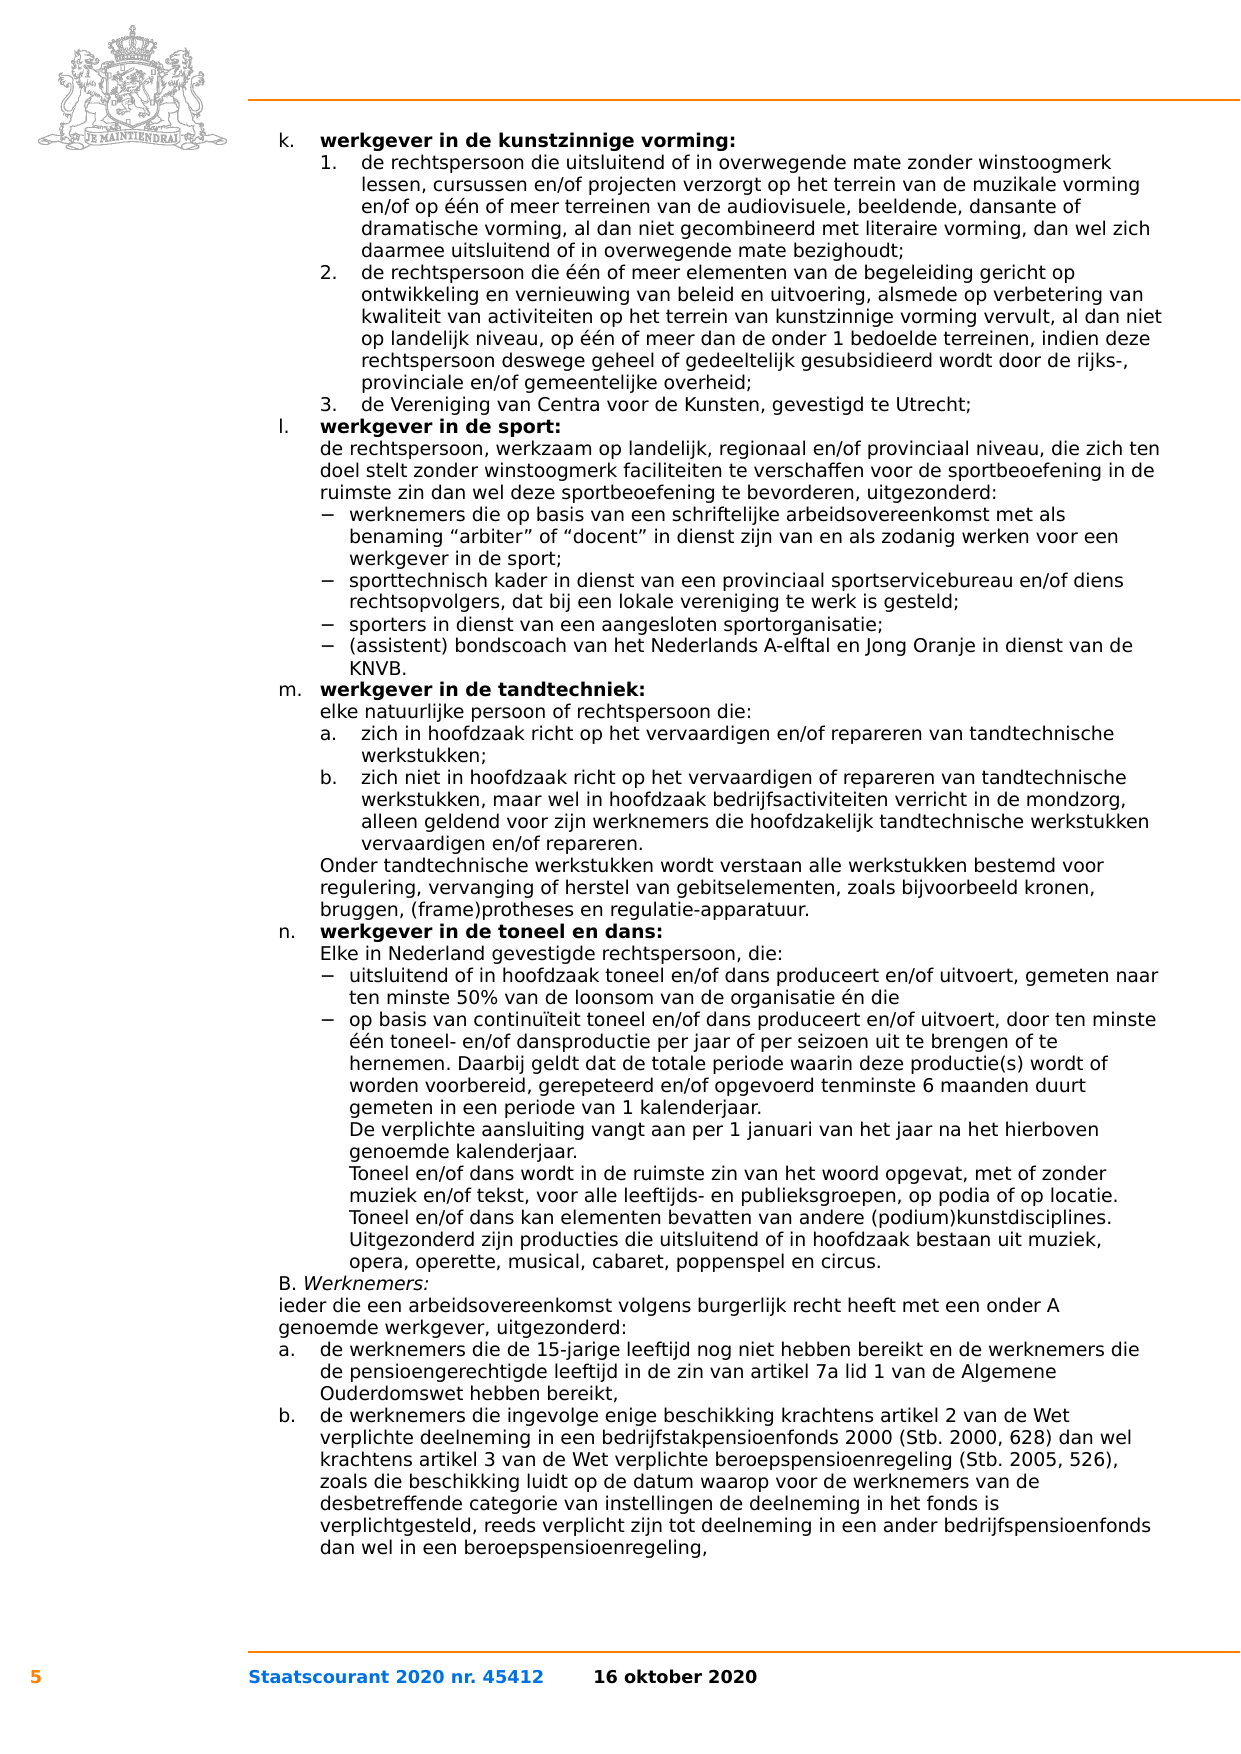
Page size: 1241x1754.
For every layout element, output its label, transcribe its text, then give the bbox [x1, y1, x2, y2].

text − werknemers die op basis van een schriftelijke arbeidsovereenkomst met als benaming “arbiter” of “docent” in dienst zijn van en als zodanig werken voor een werkgever in de sport; [319, 503, 1163, 569]
text 3. de Vereniging van Centra voor de Kunsten, gevestigd te Utrecht; [319, 394, 1163, 416]
text m. werkgever in de tandtechniek: [278, 679, 1163, 701]
text n. werkgever in de toneel en dans: [278, 921, 1163, 943]
text Toneel en/of dans wordt in de ruimste zin van het woord opgevat, met of zonder muziek en/of tekst, voor alle leeftijds- en publieksgroepen, op podia of op locatie. Toneel en/of dans kan elementen bevatten van andere (podium)kunstdisciplines. [349, 1163, 1163, 1229]
text l. werkgever in de sport: [278, 416, 1163, 438]
picture [38, 25, 227, 150]
text b. zich niet in hoofdzaak richt op het vervaardigen of repareren van tandtechnische werkstukken, maar wel in hoofdzaak bedrijfsactiviteiten verricht in de mondzorg, alleen geldend voor zijn werknemers die hoofdzakelijk tandtechnische werkstukken vervaardigen en/of repareren. [319, 767, 1163, 855]
text b. de werknemers die ingevolge enige beschikking krachtens artikel 2 van de Wet verplichte deelneming in een bedrijfstakpensioenfonds 2000 (Stb. 2000, 628) dan wel krachtens artikel 3 van de Wet verplichte beroepspensioenregeling (Stb. 2005, 526), zoals die beschikking luidt op de datum waarop voor de werknemers van de desbetreffende categorie van instellingen de deelneming in het fonds is verplichtgesteld, reeds verplicht zijn tot deelneming in een ander bedrijfspensioenfonds dan wel in een beroepspensioenregeling, [278, 1405, 1163, 1558]
text − sporttechnisch kader in dienst van een provinciaal sportservicebureau en/of diens rechtsopvolgers, dat bij een lokale vereniging te werk is gesteld; [319, 569, 1163, 613]
text elke natuurlijke persoon of rechtspersoon die: [319, 701, 1163, 723]
text Uitgezonderd zijn producties die uitsluitend of in hoofdzaak bestaan uit muziek, opera, operette, musical, cabaret, poppenspel en circus. [349, 1229, 1163, 1273]
text 2. de rechtspersoon die één of meer elementen van de begeleiding gericht op ontwikkeling en vernieuwing van beleid en uitvoering, alsmede op verbetering van kwaliteit van activiteiten op het terrein van kunstzinnige vorming vervult, al dan niet op landelijk niveau, op één of meer dan de onder 1 bedoelde terreinen, indien deze rechtspersoon deswege geheel of gedeeltelijk gesubsidieerd wordt door de rijks-, provinciale en/of gemeentelijke overheid; [319, 262, 1163, 394]
text a. zich in hoofdzaak richt op het vervaardigen en/of repareren van tandtechnische werkstukken; [319, 723, 1163, 767]
text a. de werknemers die de 15-jarige leeftijd nog niet hebben bereikt en de werknemers die de pensioengerechtigde leeftijd in de zin van artikel 7a lid 1 van de Algemene Ouderdomswet hebben bereikt, [278, 1339, 1163, 1405]
text de rechtspersoon, werkzaam op landelijk, regionaal en/of provinciaal niveau, die zich ten doel stelt zonder winstoogmerk faciliteiten te verschaffen voor de sportbeoefening in de ruimste zin dan wel deze sportbeoefening te bevorderen, uitgezonderd: [319, 438, 1163, 503]
text Onder tandtechnische werkstukken wordt verstaan alle werkstukken bestemd voor regulering, vervanging of herstel van gebitselementen, zoals bijvoorbeeld kronen, bruggen, (frame)protheses en regulatie-apparatuur. [319, 855, 1163, 921]
text − (assistent) bondscoach van het Nederlands A-elftal en Jong Oranje in dienst van de KNVB. [319, 635, 1163, 679]
text ieder die een arbeidsovereenkomst volgens burgerlijk recht heeft met een onder A genoemde werkgever, uitgezonderd: [278, 1295, 1163, 1339]
text 1. de rechtspersoon die uitsluitend of in overwegende mate zonder winstoogmerk lessen, cursussen en/of projecten verzorgt op het terrein van de muzikale vorming en/of op één of meer terreinen van de audiovisuele, beeldende, dansante of dramatische vorming, al dan niet gecombineerd met literaire vorming, dan wel zich daarmee uitsluitend of in overwegende mate bezighoudt; [319, 152, 1163, 262]
text De verplichte aansluiting vangt aan per 1 januari van het jaar na het hierboven genoemde kalenderjaar. [349, 1119, 1163, 1163]
text − op basis van continuïteit toneel en/of dans produceert en/of uitvoert, door ten minste één toneel- en/of dansproductie per jaar of per seizoen uit te brengen of te hernemen. Daarbij geldt dat de totale periode waarin deze productie(s) wordt of worden voorbereid, gerepeteerd en/of opgevoerd tenminste 6 maanden duurt gemeten in een periode van 1 kalenderjaar. [319, 1009, 1163, 1119]
text − sporters in dienst van een aangesloten sportorganisatie; [319, 613, 1163, 635]
text − uitsluitend of in hoofdzaak toneel en/of dans produceert en/of uitvoert, gemeten naar ten minste 50% van de loonsom van de organisatie én die [319, 965, 1163, 1009]
text k. werkgever in de kunstzinnige vorming: [278, 130, 1163, 152]
text B. Werknemers: [278, 1273, 1163, 1295]
text Elke in Nederland gevestigde rechtspersoon, die: [319, 943, 1163, 965]
